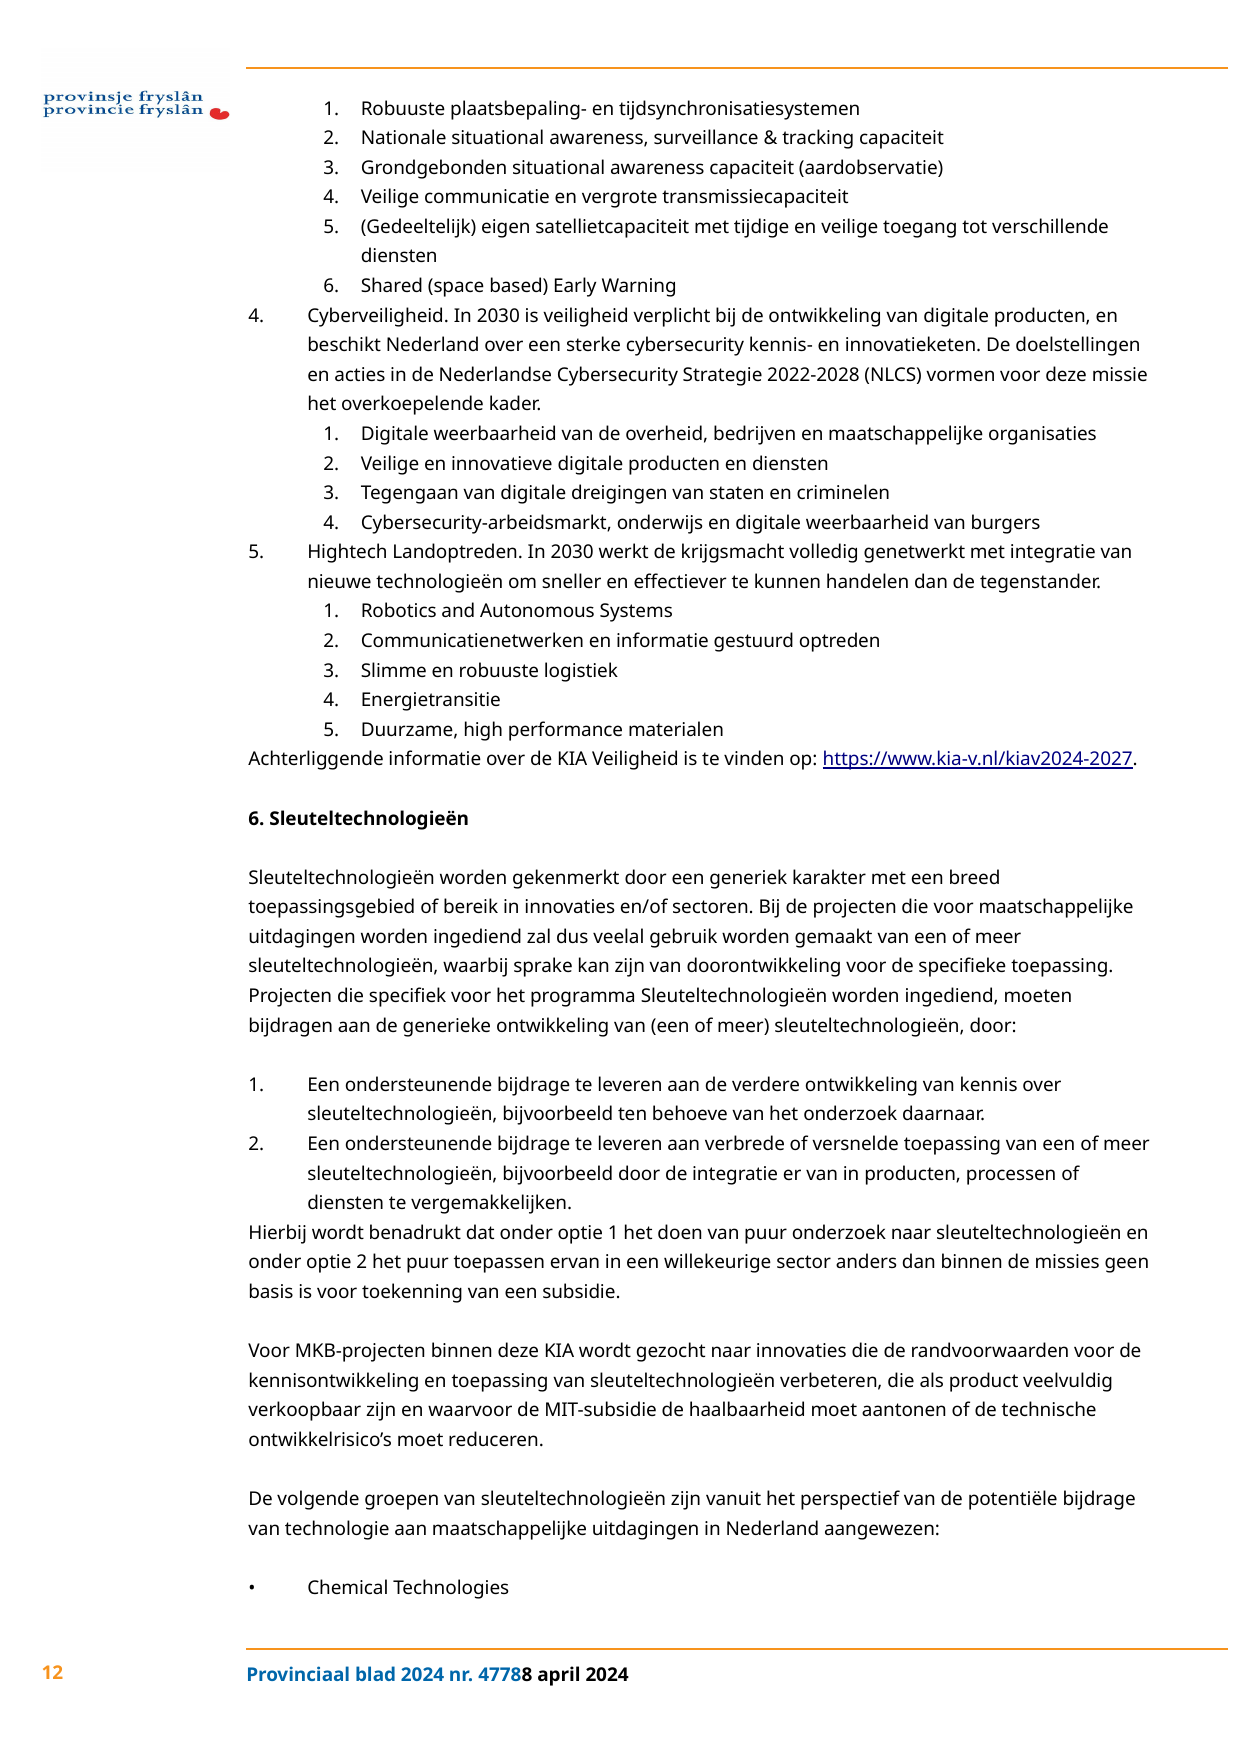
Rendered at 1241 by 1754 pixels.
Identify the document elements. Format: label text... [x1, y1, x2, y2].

list Nationale situational awareness, surveillance & tracking capaciteit [323, 124, 1152, 150]
list Duurzame, high performance materialen [323, 716, 1152, 742]
list Cybersecurity-arbeidsmarkt, onderwijs en digitale weerbaarheid van burgers [323, 509, 1152, 535]
list Digitale weerbaarheid van de overheid, bedrijven en maatschappelijke organisaties [323, 420, 1152, 446]
list Een ondersteunende bijdrage te leveren aan verbrede of versnelde toepassing van een of meer sleuteltechnologieën, bijvoorbeeld door de integratie er van in producten, processen of diensten te vergemakkelijken. [248, 1130, 1152, 1215]
list Hightech Landoptreden. In 2030 werkt de krijgsmacht volledig genetwerkt met integratie van nieuwe technologieën om sneller en effectiever te kunnen handelen dan de tegenstander. [248, 538, 1152, 594]
text Achterliggende informatie over de KIA Veiligheid is te vinden op: https://www.kia-v.nl/kiav2024-2027. [248, 746, 1152, 771]
list Een ondersteunende bijdrage te leveren aan de verdere ontwikkeling van kennis over sleuteltechnologieën, bijvoorbeeld ten behoeve van het onderzoek daarnaar. [248, 1071, 1152, 1126]
list Shared (space based) Early Warning [323, 272, 1152, 298]
text De volgende groepen van sleuteltechnologieën zijn vanuit het perspectief van de potentiële bijdrage van technologie aan maatschappelijke uitdagingen in Nederland aangewezen: [248, 1485, 1152, 1541]
list Chemical Technologies [248, 1574, 1152, 1600]
text Sleuteltechnologieën worden gekenmerkt door een generiek karakter met een breed toepassingsgebied of bereik in innovaties en/of sectoren. Bij de projecten die voor maatschappelijke uitdagingen worden ingediend zal dus veelal gebruik worden gemaakt van een of meer sleuteltechnologieën, waarbij sprake kan zijn van doorontwikkeling voor de specifieke toepassing. Projecten die specifiek voor het programma Sleuteltechnologieën worden ingediend, moeten bijdragen aan de generieke ontwikkeling van (een of meer) sleuteltechnologieën, door: [248, 864, 1152, 1038]
list Robuuste plaatsbepaling- en tijdsynchronisatiesystemen [323, 95, 1152, 121]
list (Gedeeltelijk) eigen satellietcapaciteit met tijdige en veilige toegang tot verschillende diensten [323, 213, 1152, 268]
list Communicatienetwerken en informatie gestuurd optreden [323, 627, 1152, 653]
list Cyberveiligheid. In 2030 is veiligheid verplicht bij de ontwikkeling van digitale producten, en beschikt Nederland over een sterke cybersecurity kennis- en innovatieketen. De doelstellingen en acties in de Nederlandse Cybersecurity Strategie 2022-2028 (NLCS) vormen voor deze missie het overkoepelende kader. [248, 302, 1152, 416]
text Voor MKB-projecten binnen deze KIA wordt gezocht naar innovaties die de randvoorwaarden voor de kennisontwikkeling en toepassing van sleuteltechnologieën verbeteren, die als product veelvuldig verkoopbaar zijn en waarvoor de MIT-subsidie de haalbaarheid moet aantonen of de technische ontwikkelrisico’s moet reduceren. [248, 1337, 1152, 1452]
list Slimme en robuuste logistiek [323, 657, 1152, 683]
list Tegengaan van digitale dreigingen van staten en criminelen [323, 479, 1152, 505]
picture [41, 47, 231, 172]
list Grondgebonden situational awareness capaciteit (aardobservatie) [323, 154, 1152, 180]
text Hierbij wordt benadrukt dat onder optie 1 het doen van puur onderzoek naar sleuteltechnologieën en onder optie 2 het puur toepassen ervan in een willekeurige sector anders dan binnen de missies geen basis is voor toekenning van een subsidie. [248, 1219, 1152, 1304]
list Energietransitie [323, 686, 1152, 712]
list Veilige en innovatieve digitale producten en diensten [323, 450, 1152, 476]
list Robotics and Autonomous Systems [323, 598, 1152, 623]
text 6. Sleuteltechnologieën [248, 805, 1152, 831]
list Veilige communicatie en vergrote transmissiecapaciteit [323, 183, 1152, 209]
